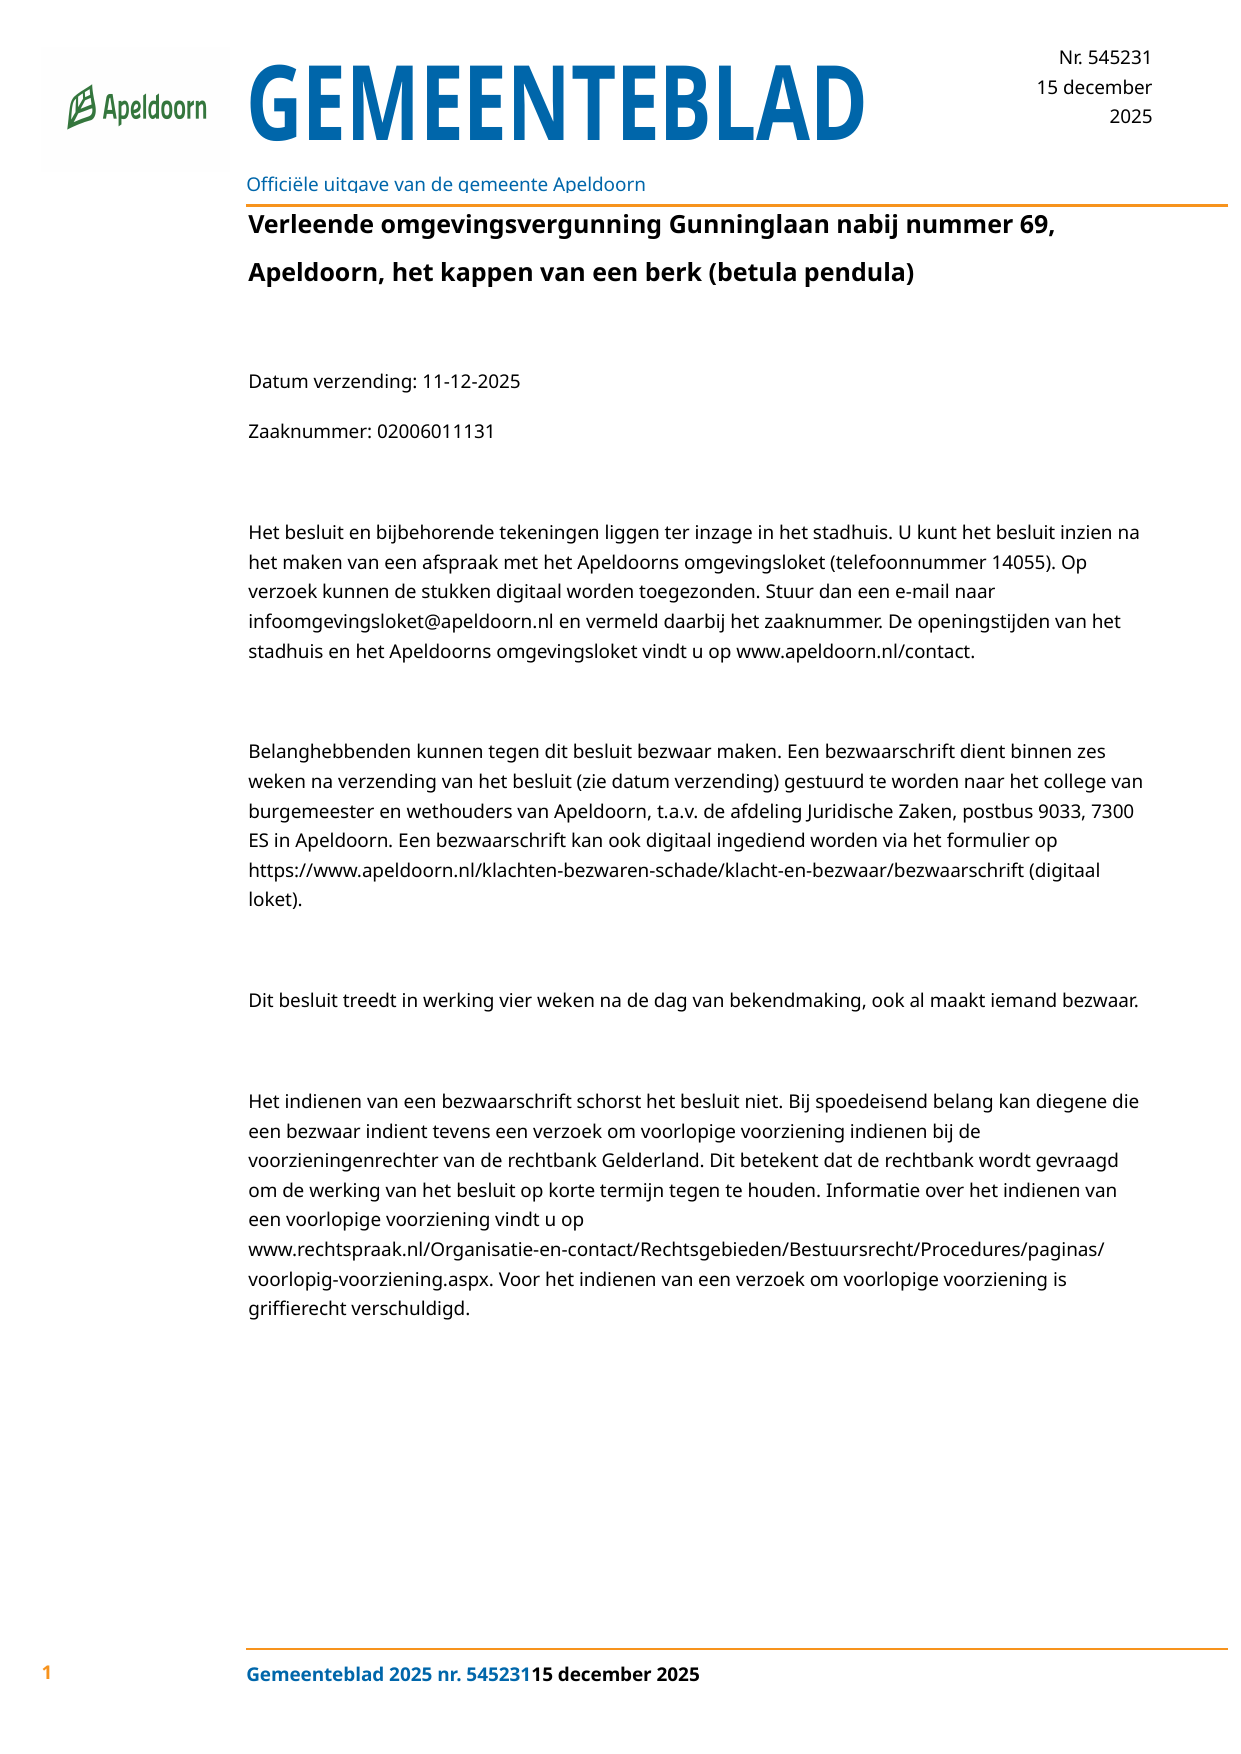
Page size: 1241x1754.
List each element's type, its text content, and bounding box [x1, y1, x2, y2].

text Het indienen van een bezwaarschrift schorst het besluit niet. Bij spoedeisend belang kan diegene die een bezwaar indient tevens een verzoek om voorlopige voorziening indienen bij de voorzieningenrechter van de rechtbank Gelderland. Dit betekent dat de rechtbank wordt gevraagd om de werking van het besluit op korte termijn tegen te houden. Informatie over het indienen van een voorlopige voorziening vindt u op www.rechtspraak.nl/Organisatie-en-contact/Rechtsgebieden/Bestuursrecht/Procedures/paginas/voorlopig-voorziening.aspx. Voor het indienen van een verzoek om voorlopige voorziening is griffierecht verschuldigd. [248, 1088, 1152, 1321]
text Zaaknummer: 02006011131 [248, 419, 1152, 444]
text Het besluit en bijbehorende tekeningen liggen ter inzage in het stadhuis. U kunt het besluit inzien na het maken van een afspraak met het Apeldoorns omgevingsloket (telefoonnummer 14055). Op verzoek kunnen de stukken digitaal worden toegezonden. Stuur dan een e-mail naar infoomgevingsloket@apeldoorn.nl en vermeld daarbij het zaaknummer. De openingstijden van het stadhuis en het Apeldoorns omgevingsloket vindt u op www.apeldoorn.nl/contact. [248, 519, 1152, 664]
picture [41, 47, 231, 172]
text Belanghebbenden kunnen tegen dit besluit bezwaar maken. Een bezwaarschrift dient binnen zes weken na verzending van het besluit (zie datum verzending) gestuurd te worden naar het college van burgemeester en wethouders van Apeldoorn, t.a.v. de afdeling Juridische Zaken, postbus 9033, 7300 ES in Apeldoorn. Een bezwaarschrift kan ook digitaal ingediend worden via het formulier op https://www.apeldoorn.nl/klachten-bezwaren-schade/klacht-en-bezwaar/bezwaarschrift (digitaal loket). [248, 739, 1152, 912]
text Verleende omgevingsvergunning Gunninglaan nabij nummer 69, Apeldoorn, het kappen van een berk (betula pendula) [248, 207, 1152, 288]
text Dit besluit treedt in werking vier weken na de dag van bekendmaking, ook al maakt iemand bezwaar. [248, 987, 1152, 1013]
text Datum verzending: 11-12-2025 [248, 368, 1152, 394]
